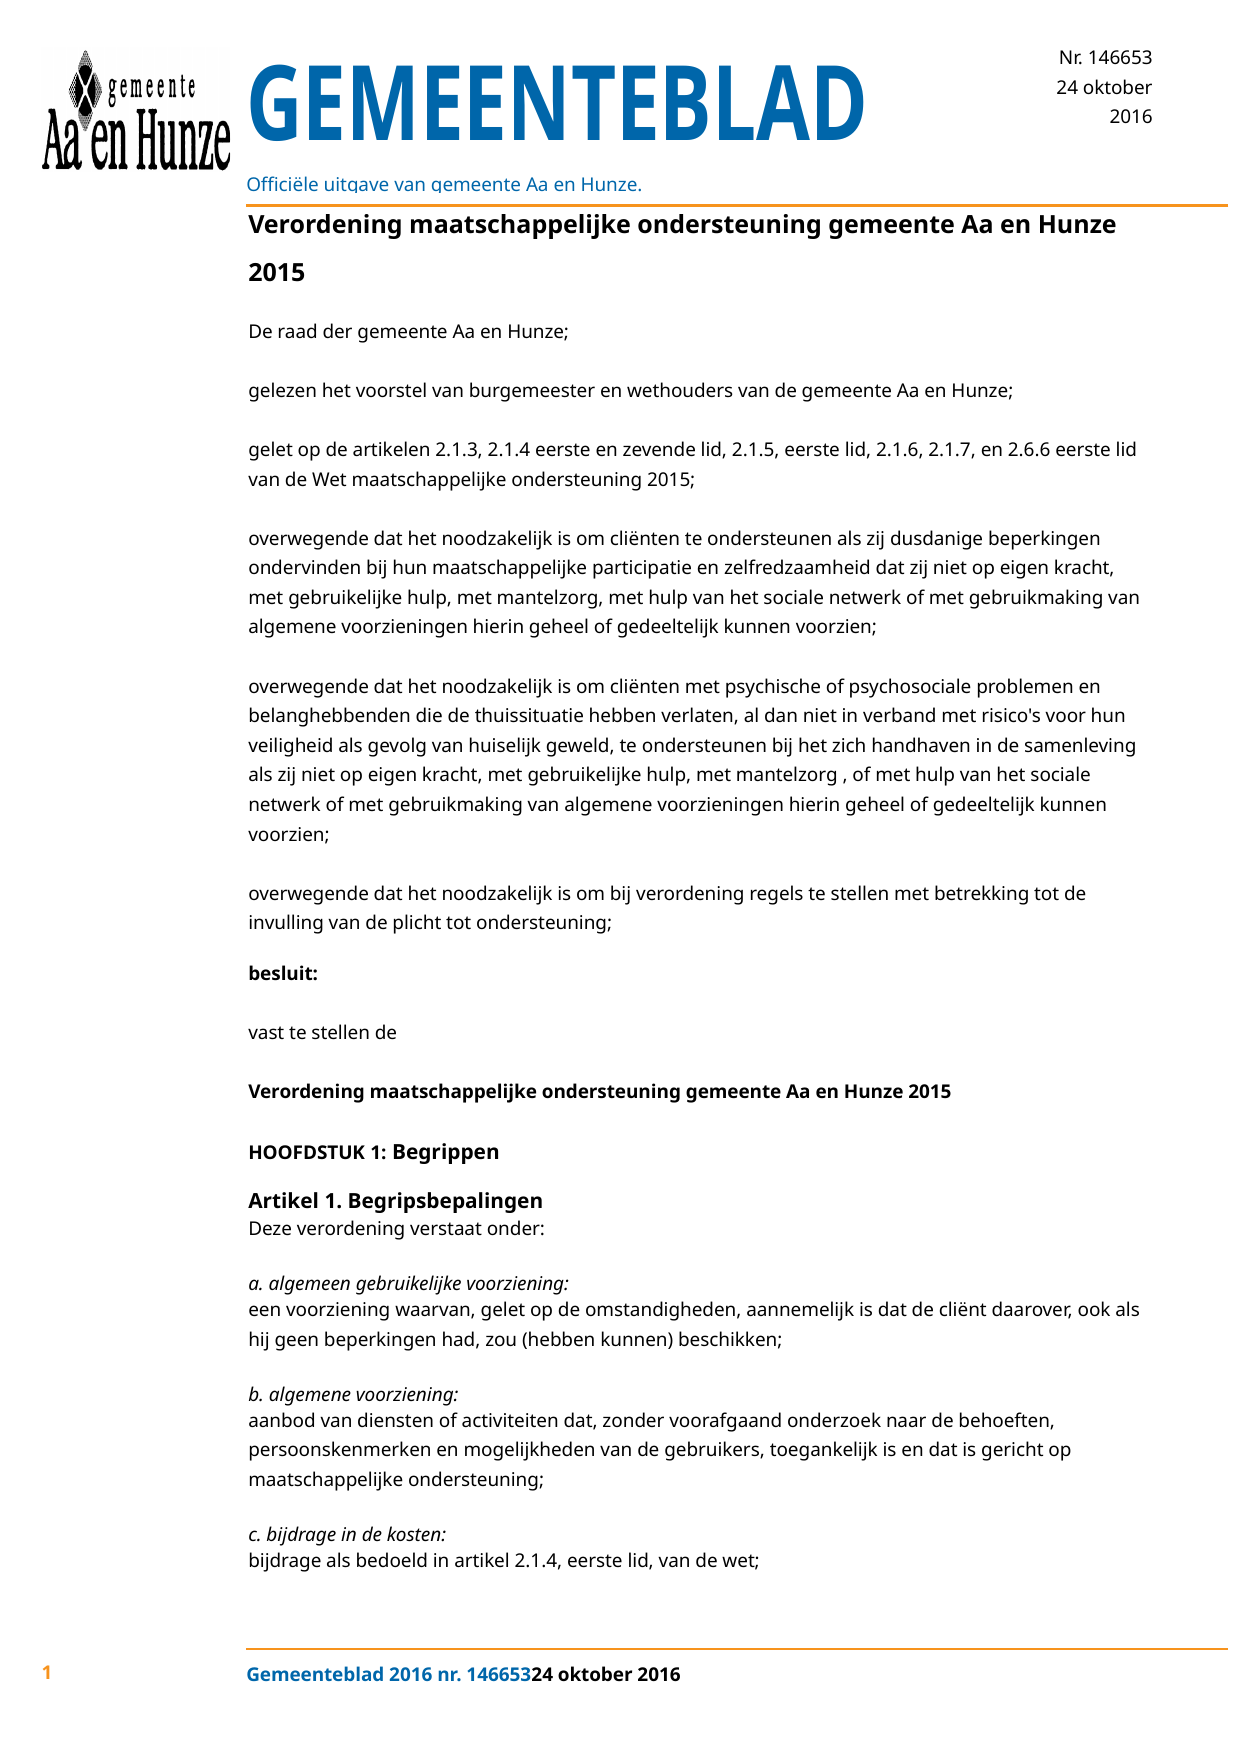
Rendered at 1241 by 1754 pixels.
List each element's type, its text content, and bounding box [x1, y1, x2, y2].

text Verordening maatschappelijke ondersteuning gemeente Aa en Hunze 2015 [248, 1078, 1152, 1104]
text een voorziening waarvan, gelet op de omstandigheden, aannemelijk is dat de cliënt daarover, ook als hij geen beperkingen had, zou (hebben kunnen) beschikken; [248, 1296, 1152, 1351]
picture [41, 47, 231, 172]
text Artikel 1. Begripsbepalingen [248, 1187, 1152, 1215]
text overwegende dat het noodzakelijk is om cliënten te ondersteunen als zij dusdanige beperkingen ondervinden bij hun maatschappelijke participatie en zelfredzaamheid dat zij niet op eigen kracht, met gebruikelijke hulp, met mantelzorg, met hulp van het sociale netwerk of met gebruikmaking van algemene voorzieningen hierin geheel of gedeeltelijk kunnen voorzien; [248, 525, 1152, 639]
text overwegende dat het noodzakelijk is om bij verordening regels te stellen met betrekking tot de invulling van de plicht tot ondersteuning; [248, 880, 1152, 935]
text gelet op de artikelen 2.1.3, 2.1.4 eerste en zevende lid, 2.1.5, eerste lid, 2.1.6, 2.1.7, en 2.6.6 eerste lid van de Wet maatschappelijke ondersteuning 2015; [248, 436, 1152, 492]
text a. algemeen gebruikelijke voorziening: [248, 1270, 1152, 1296]
text b. algemene voorziening: [248, 1381, 1152, 1407]
text bijdrage als bedoeld in artikel 2.1.4, eerste lid, van de wet; [248, 1547, 1152, 1573]
text vast te stellen de [248, 1019, 1152, 1045]
text aanbod van diensten of activiteiten dat, zonder voorafgaand onderzoek naar de behoeften, persoonskenmerken en mogelijkheden van de gebruikers, toegankelijk is en dat is gericht op maatschappelijke ondersteuning; [248, 1407, 1152, 1492]
text besluit: [248, 960, 1152, 986]
text c. bijdrage in de kosten: [248, 1521, 1152, 1547]
text Verordening maatschappelijke ondersteuning gemeente Aa en Hunze 2015 [248, 207, 1152, 288]
text gelezen het voorstel van burgemeester en wethouders van de gemeente Aa en Hunze; [248, 377, 1152, 403]
text overwegende dat het noodzakelijk is om cliënten met psychische of psychosociale problemen en belanghebbenden die de thuissituatie hebben verlaten, al dan niet in verband met risico's voor hun veiligheid als gevolg van huiselijk geweld, te ondersteunen bij het zich handhaven in de samenleving als zij niet op eigen kracht, met gebruikelijke hulp, met mantelzorg , of met hulp van het sociale netwerk of met gebruikmaking van algemene voorzieningen hierin geheel of gedeeltelijk kunnen voorzien; [248, 673, 1152, 847]
text Deze verordening verstaat onder: [248, 1215, 1152, 1241]
text De raad der gemeente Aa en Hunze; [248, 318, 1152, 344]
text HOOFDSTUK 1: Begrippen [248, 1137, 1152, 1166]
